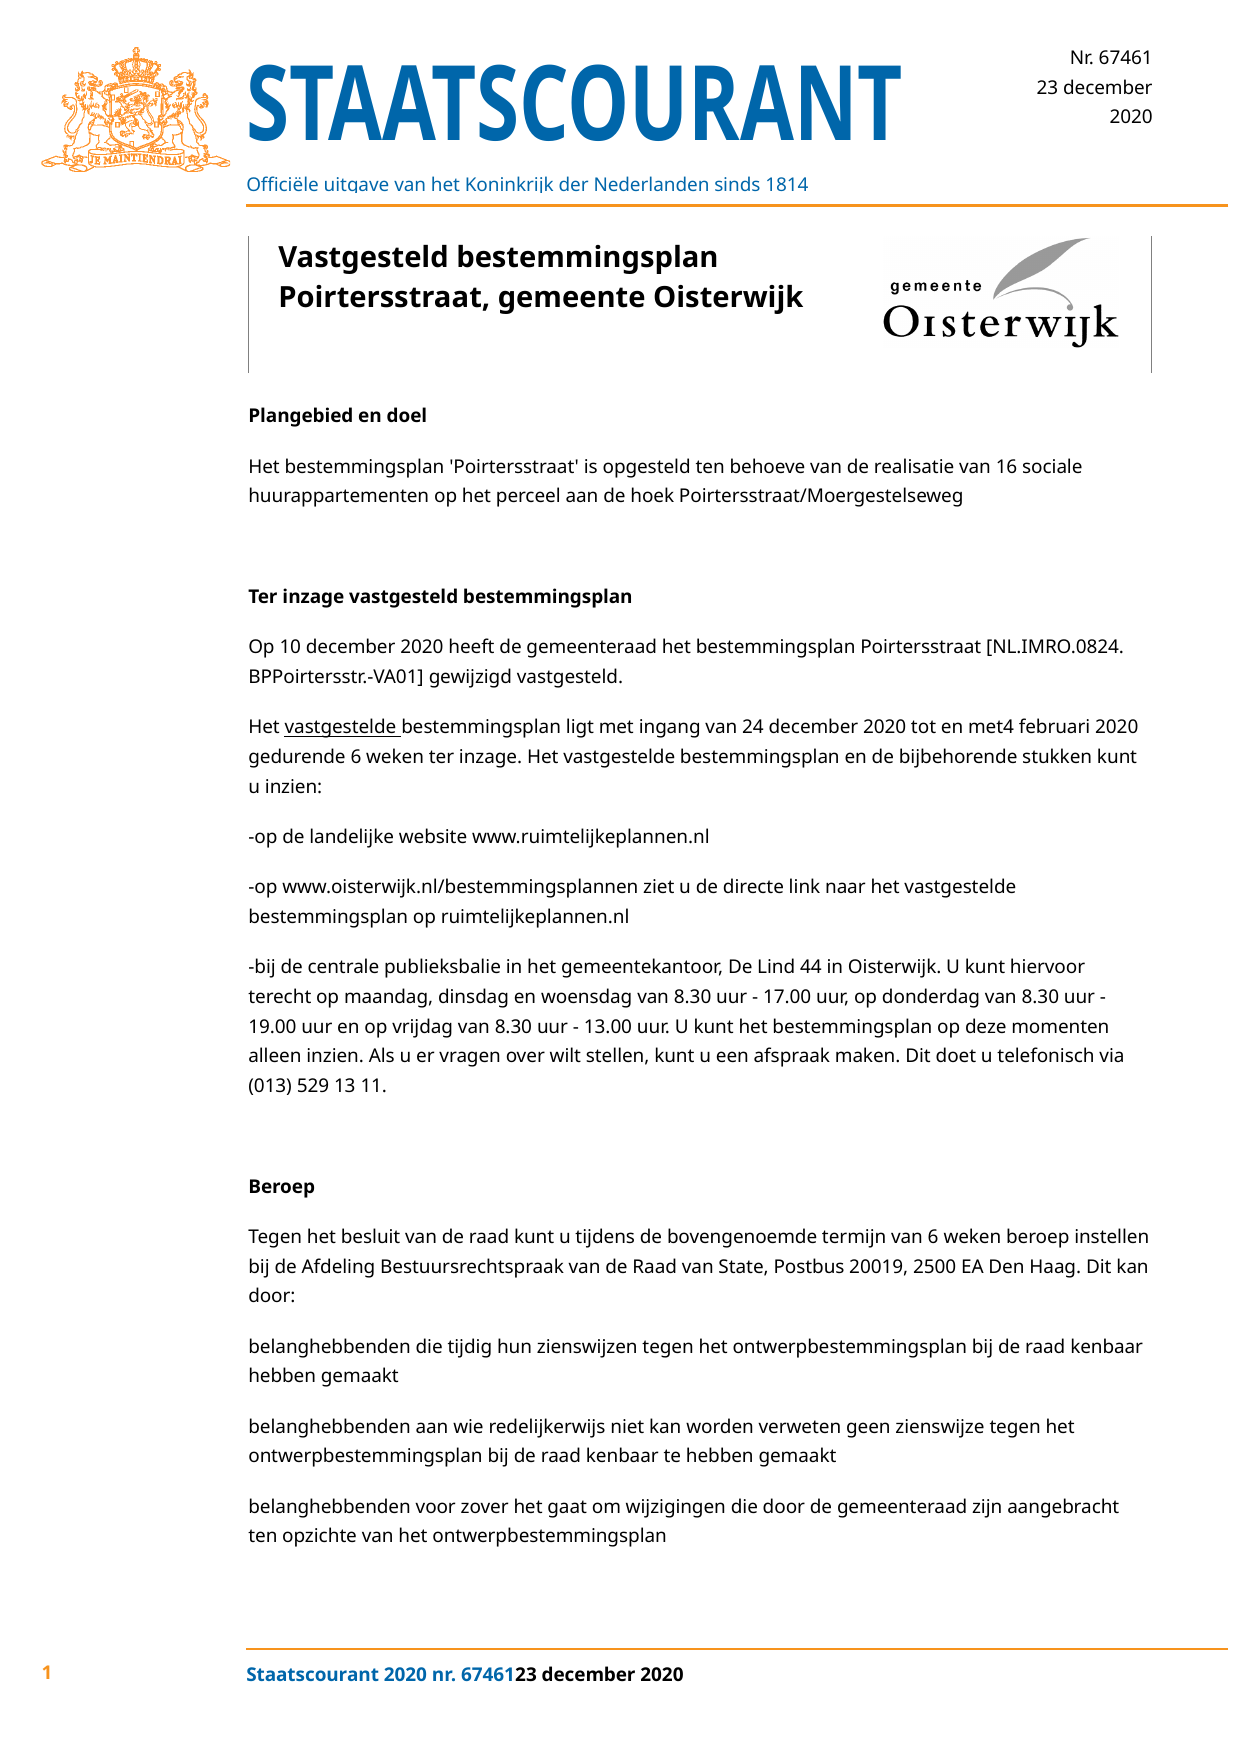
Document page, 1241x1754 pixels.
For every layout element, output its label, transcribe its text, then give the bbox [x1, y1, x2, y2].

text -op www.oisterwijk.nl/bestemmingsplannen ziet u de directe link naar het vastgestelde bestemmingsplan op ruimtelijkeplannen.nl [248, 874, 1152, 929]
picture [41, 47, 231, 172]
text Op 10 december 2020 heeft de gemeenteraad het bestemmingsplan Poirtersstraat [NL.IMRO.0824. BPPoirtersstr.-VA01] gewijzigd vastgesteld. [248, 634, 1152, 689]
text belanghebbenden aan wie redelijkerwijs niet kan worden verweten geen zienswijze tegen het ontwerpbestemmingsplan bij de raad kenbaar te hebben gemaakt [248, 1413, 1152, 1468]
text -bij de centrale publieksbalie in het gemeentekantoor, De Lind 44 in Oisterwijk. U kunt hiervoor terecht op maandag, dinsdag en woensdag van 8.30 uur - 17.00 uur, op donderdag van 8.30 uur - 19.00 uur en op vrijdag van 8.30 uur - 13.00 uur. U kunt het bestemmingsplan op deze momenten alleen inzien. Als u er vragen over wilt stellen, kunt u een afspraak maken. Dit doet u telefonisch via (013) 529 13 11. [248, 954, 1152, 1098]
picture [882, 236, 1119, 348]
text belanghebbenden voor zover het gaat om wijzigingen die door de gemeenteraad zijn aangebracht ten opzichte van het ontwerpbestemmingsplan [248, 1493, 1152, 1548]
text Het vastgestelde bestemmingsplan ligt met ingang van 24 december 2020 tot en met4 februari 2020 gedurende 6 weken ter inzage. Het vastgestelde bestemmingsplan en de bijbehorende stukken kunt u inzien: [248, 714, 1152, 799]
table_header [850, 236, 1151, 373]
text Beroep [248, 1173, 1152, 1199]
table_header Vastgesteld bestemmingsplan Poirtersstraat, gemeente Oisterwijk [249, 236, 850, 373]
text -op de landelijke website www.ruimtelijkeplannen.nl [248, 823, 1152, 849]
text belanghebbenden die tijdig hun zienswijzen tegen het ontwerpbestemmingsplan bij de raad kenbaar hebben gemaakt [248, 1333, 1152, 1388]
text Het bestemmingsplan 'Poirtersstraat' is opgesteld ten behoeve van de realisatie van 16 sociale huurappartementen op het perceel aan de hoek Poirtersstraat/Moergestelseweg [248, 453, 1152, 508]
text Ter inzage vastgesteld bestemmingsplan [248, 583, 1152, 609]
text Plangebied en doel [248, 402, 1152, 428]
text Tegen het besluit van de raad kunt u tijdens de bovengenoemde termijn van 6 weken beroep instellen bij de Afdeling Bestuursrechtspraak van de Raad van State, Postbus 20019, 2500 EA Den Haag. Dit kan door: [248, 1223, 1152, 1308]
